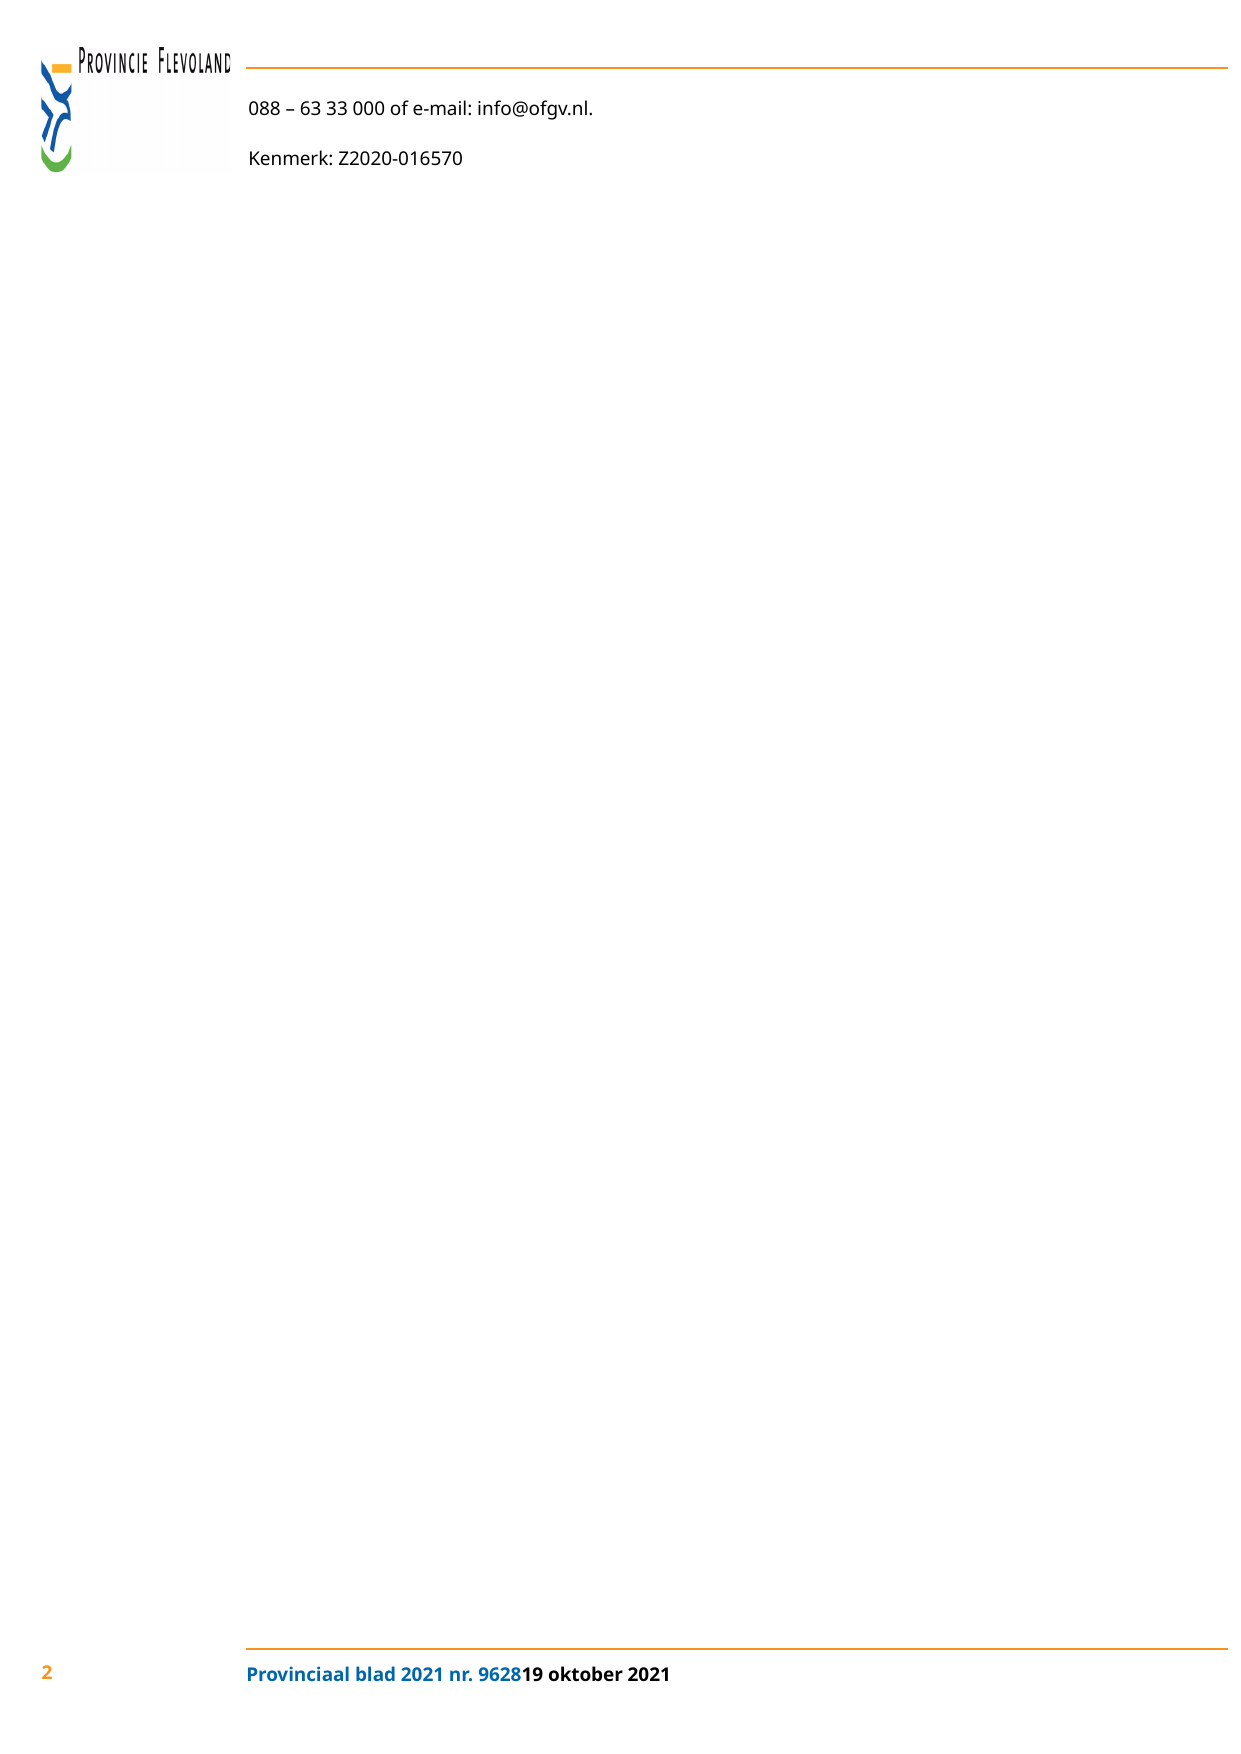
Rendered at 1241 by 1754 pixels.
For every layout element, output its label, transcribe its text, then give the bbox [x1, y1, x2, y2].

text 088 – 63 33 000 of e-mail: info@ofgv.nl. [248, 95, 1152, 121]
text Kenmerk: Z2020-016570 [248, 145, 1152, 171]
picture [41, 47, 231, 172]
